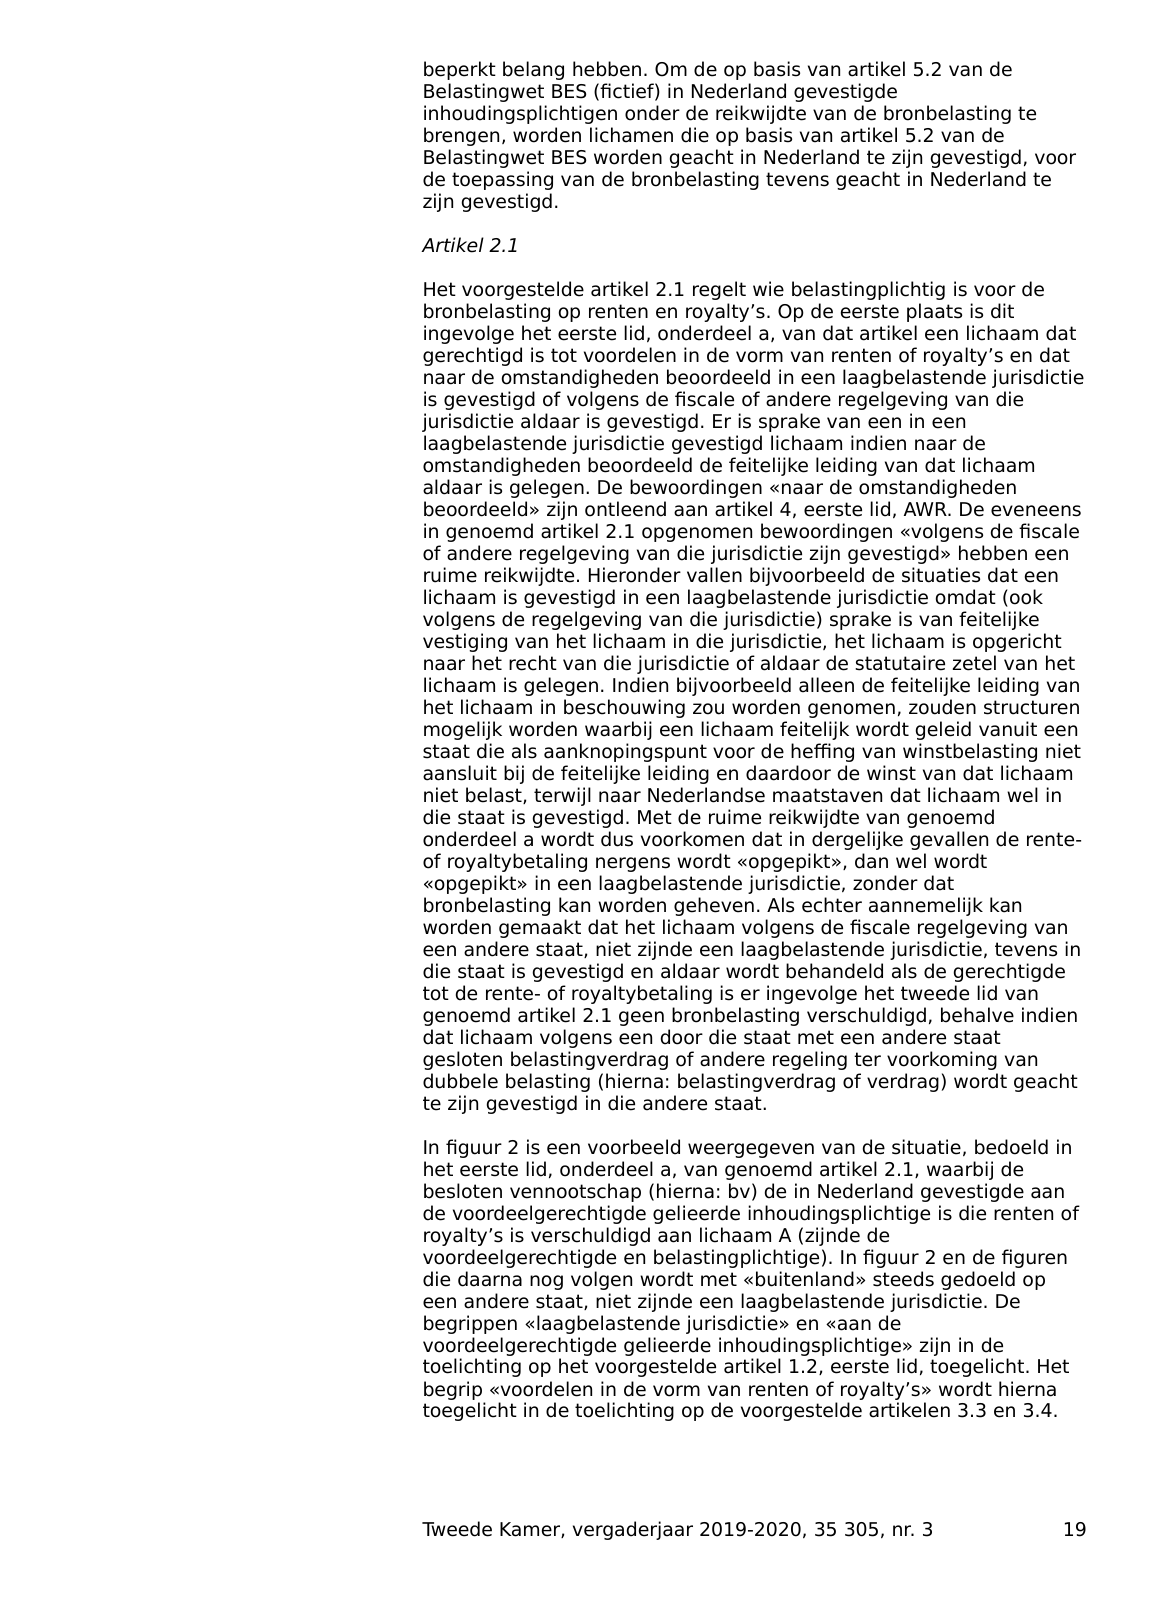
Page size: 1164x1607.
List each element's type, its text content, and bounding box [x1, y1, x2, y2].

subtitle Artikel 2.1 [422, 235, 1087, 257]
text Het voorgestelde artikel 2.1 regelt wie belastingplichtig is voor de bronbelasting op renten en royalty’s. Op de eerste plaats is dit ingevolge het eerste lid, onderdeel a, van dat artikel een lichaam dat gerechtigd is tot voordelen in de vorm van renten of royalty’s en dat naar de omstandigheden beoordeeld in een laagbelastende jurisdictie is gevestigd of volgens de fiscale of andere regelgeving van die jurisdictie aldaar is gevestigd. Er is sprake van een in een laagbelastende jurisdictie gevestigd lichaam indien naar de omstandigheden beoordeeld de feitelijke leiding van dat lichaam aldaar is gelegen. De bewoordingen «naar de omstandigheden beoordeeld» zijn ontleend aan artikel 4, eerste lid, AWR. De eveneens in genoemd artikel 2.1 opgenomen bewoordingen «volgens de fiscale of andere regelgeving van die jurisdictie zijn gevestigd» hebben een ruime reikwijdte. Hieronder vallen bijvoorbeeld de situaties dat een lichaam is gevestigd in een laagbelastende jurisdictie omdat (ook volgens de regelgeving van die jurisdictie) sprake is van feitelijke vestiging van het lichaam in die jurisdictie, het lichaam is opgericht naar het recht van die jurisdictie of aldaar de statutaire zetel van het lichaam is gelegen. Indien bijvoorbeeld alleen de feitelijke leiding van het lichaam in beschouwing zou worden genomen, zouden structuren mogelijk worden waarbij een lichaam feitelijk wordt geleid vanuit een staat die als aanknopingspunt voor de heffing van winstbelasting niet aansluit bij de feitelijke leiding en daardoor de winst van dat lichaam niet belast, terwijl naar Nederlandse maatstaven dat lichaam wel in die staat is gevestigd. Met de ruime reikwijdte van genoemd onderdeel a wordt dus voorkomen dat in dergelijke gevallen de rente- of royaltybetaling nergens wordt «opgepikt», dan wel wordt «opgepikt» in een laagbelastende jurisdictie, zonder dat bronbelasting kan worden geheven. Als echter aannemelijk kan worden gemaakt dat het lichaam volgens de fiscale regelgeving van een andere staat, niet zijnde een laagbelastende jurisdictie, tevens in die staat is gevestigd en aldaar wordt behandeld als de gerechtigde tot de rente- of royaltybetaling is er ingevolge het tweede lid van genoemd artikel 2.1 geen bronbelasting verschuldigd, behalve indien dat lichaam volgens een door die staat met een andere staat gesloten belastingverdrag of andere regeling ter voorkoming van dubbele belasting (hierna: belastingverdrag of verdrag) wordt geacht te zijn gevestigd in die andere staat. [422, 279, 1087, 1114]
text In figuur 2 is een voorbeeld weergegeven van de situatie, bedoeld in het eerste lid, onderdeel a, van genoemd artikel 2.1, waarbij de besloten vennootschap (hierna: bv) de in Nederland gevestigde aan de voordeelgerechtigde gelieerde inhoudingsplichtige is die renten of royalty’s is verschuldigd aan lichaam A (zijnde de voordeelgerechtigde en belastingplichtige). In figuur 2 en de figuren die daarna nog volgen wordt met «buitenland» steeds gedoeld op een andere staat, niet zijnde een laagbelastende jurisdictie. De begrippen «laagbelastende jurisdictie» en «aan de voordeelgerechtigde gelieerde inhoudingsplichtige» zijn in de toelichting op het voorgestelde artikel 1.2, eerste lid, toegelicht. Het begrip «voordelen in de vorm van renten of royalty’s» wordt hierna toegelicht in de toelichting op de voorgestelde artikelen 3.3 en 3.4. [422, 1137, 1087, 1422]
text beperkt belang hebben. Om de op basis van artikel 5.2 van de Belastingwet BES (fictief) in Nederland gevestigde inhoudingsplichtigen onder de reikwijdte van de bronbelasting te brengen, worden lichamen die op basis van artikel 5.2 van de Belastingwet BES worden geacht in Nederland te zijn gevestigd, voor de toepassing van de bronbelasting tevens geacht in Nederland te zijn gevestigd. [422, 59, 1087, 213]
